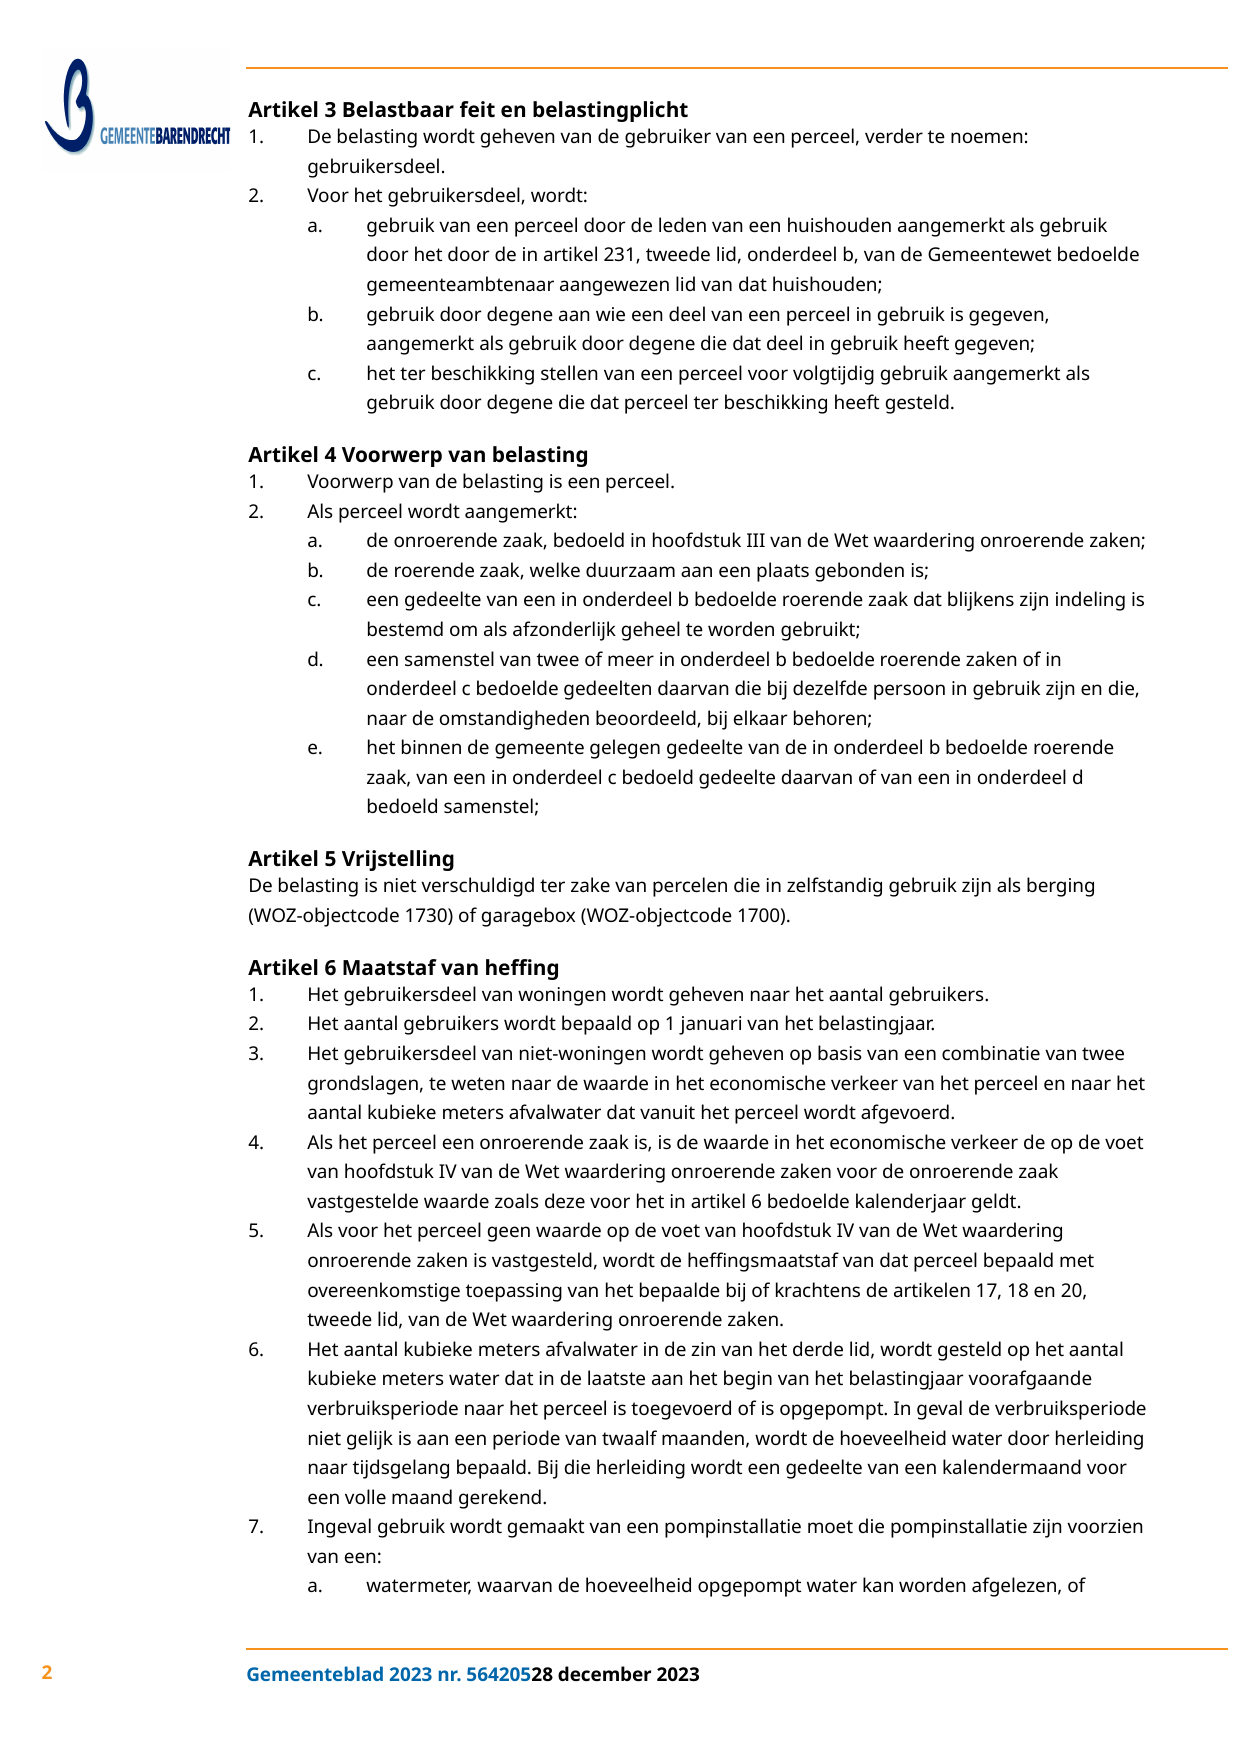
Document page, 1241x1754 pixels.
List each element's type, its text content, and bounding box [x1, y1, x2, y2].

list Ingeval gebruik wordt gemaakt van een pompinstallatie moet die pompinstallatie zijn voorzien van een: [248, 1513, 1152, 1569]
list Voor het gebruikersdeel, wordt: [248, 182, 1152, 208]
text Artikel 6 Maatstaf van heffing [248, 953, 1152, 981]
list Als het perceel een onroerende zaak is, is de waarde in het economische verkeer de op de voet van hoofdstuk IV van de Wet waardering onroerende zaken voor de onroerende zaak vastgestelde waarde zoals deze voor het in artikel 6 bedoelde kalenderjaar geldt. [248, 1129, 1152, 1214]
list De belasting wordt geheven van de gebruiker van een perceel, verder te noemen: gebruikersdeel. [248, 123, 1152, 178]
picture [41, 47, 231, 172]
list gebruik van een perceel door de leden van een huishouden aangemerkt als gebruik door het door de in artikel 231, tweede lid, onderdeel b, van de Gemeentewet bedoelde gemeenteambtenaar aangewezen lid van dat huishouden; [307, 212, 1152, 297]
text Artikel 3 Belastbaar feit en belastingplicht [248, 95, 1152, 123]
list Voorwerp van de belasting is een perceel. [248, 468, 1152, 494]
list de onroerende zaak, bedoeld in hoofdstuk III van de Wet waardering onroerende zaken; [307, 527, 1152, 553]
list Als perceel wordt aangemerkt: [248, 498, 1152, 524]
list het binnen de gemeente gelegen gedeelte van de in onderdeel b bedoelde roerende zaak, van een in onderdeel c bedoeld gedeelte daarvan of van een in onderdeel d bedoeld samenstel; [307, 734, 1152, 819]
text De belasting is niet verschuldigd ter zake van percelen die in zelfstandig gebruik zijn als berging (WOZ-objectcode 1730) of garagebox (WOZ-objectcode 1700). [248, 873, 1152, 928]
list het ter beschikking stellen van een perceel voor volgtijdig gebruik aangemerkt als gebruik door degene die dat perceel ter beschikking heeft gesteld. [307, 360, 1152, 415]
text Artikel 4 Voorwerp van belasting [248, 440, 1152, 468]
list Als voor het perceel geen waarde op de voet van hoofdstuk IV van de Wet waardering onroerende zaken is vastgesteld, wordt de heffingsmaatstaf van dat perceel bepaald met overeenkomstige toepassing van het bepaalde bij of krachtens de artikelen 17, 18 en 20, tweede lid, van de Wet waardering onroerende zaken. [248, 1218, 1152, 1332]
list een gedeelte van een in onderdeel b bedoelde roerende zaak dat blijkens zijn indeling is bestemd om als afzonderlijk geheel te worden gebruikt; [307, 587, 1152, 642]
list een samenstel van twee of meer in onderdeel b bedoelde roerende zaken of in onderdeel c bedoelde gedeelten daarvan die bij dezelfde persoon in gebruik zijn en die, naar de omstandigheden beoordeeld, bij elkaar behoren; [307, 646, 1152, 731]
list Het aantal gebruikers wordt bepaald op 1 januari van het belastingjaar. [248, 1011, 1152, 1036]
list watermeter, waarvan de hoeveelheid opgepompt water kan worden afgelezen, of [307, 1573, 1152, 1598]
list Het aantal kubieke meters afvalwater in de zin van het derde lid, wordt gesteld op het aantal kubieke meters water dat in de laatste aan het begin van het belastingjaar voorafgaande verbruiksperiode naar het perceel is toegevoerd of is opgepompt. In geval de verbruiksperiode niet gelijk is aan een periode van twaalf maanden, wordt de hoeveelheid water door herleiding naar tijdsgelang bepaald. Bij die herleiding wordt een gedeelte van een kalendermaand voor een volle maand gerekend. [248, 1336, 1152, 1510]
list Het gebruikersdeel van woningen wordt geheven naar het aantal gebruikers. [248, 981, 1152, 1007]
text Artikel 5 Vrijstelling [248, 844, 1152, 873]
list gebruik door degene aan wie een deel van een perceel in gebruik is gegeven, aangemerkt als gebruik door degene die dat deel in gebruik heeft gegeven; [307, 301, 1152, 356]
list Het gebruikersdeel van niet-woningen wordt geheven op basis van een combinatie van twee grondslagen, te weten naar de waarde in het economische verkeer van het perceel en naar het aantal kubieke meters afvalwater dat vanuit het perceel wordt afgevoerd. [248, 1040, 1152, 1125]
list de roerende zaak, welke duurzaam aan een plaats gebonden is; [307, 557, 1152, 583]
